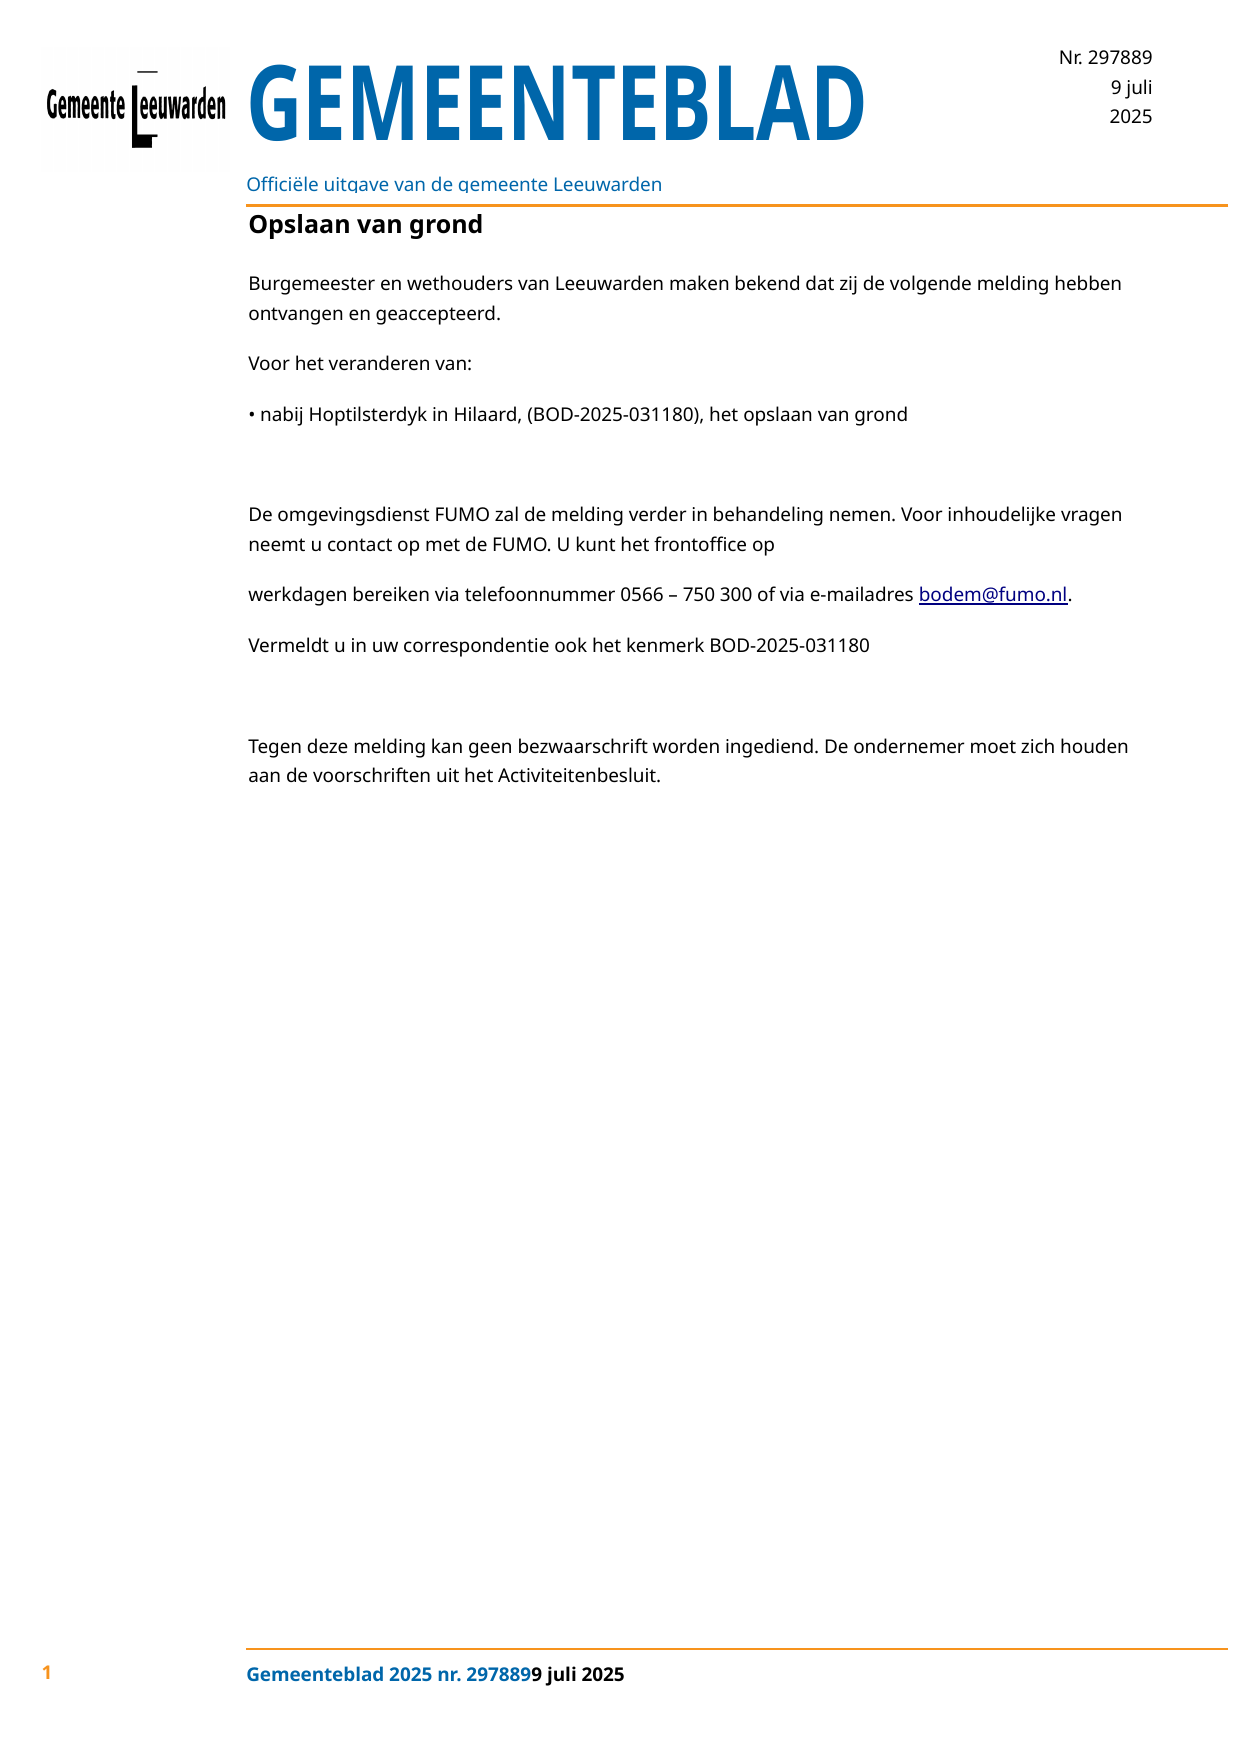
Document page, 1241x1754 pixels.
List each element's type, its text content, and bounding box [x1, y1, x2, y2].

text Tegen deze melding kan geen bezwaarschrift worden ingediend. De ondernemer moet zich houden aan de voorschriften uit het Activiteitenbesluit. [248, 733, 1152, 788]
text Vermeldt u in uw correspondentie ook het kenmerk BOD-2025-031180 [248, 632, 1152, 658]
text Burgemeester en wethouders van Leeuwarden maken bekend dat zij de volgende melding hebben ontvangen en geaccepteerd. [248, 270, 1152, 326]
picture [41, 47, 231, 172]
text Voor het veranderen van: [248, 350, 1152, 376]
text Opslaan van grond [248, 207, 1152, 241]
text • nabij Hoptilsterdyk in Hilaard, (BOD-2025-031180), het opslaan van grond [248, 401, 1152, 426]
text De omgevingsdienst FUMO zal de melding verder in behandeling nemen. Voor inhoudelijke vragen neemt u contact op met de FUMO. U kunt het frontoffice op [248, 502, 1152, 557]
text werkdagen bereiken via telefoonnummer 0566 – 750 300 of via e-mailadres bodem@fumo.nl. [248, 582, 1152, 607]
